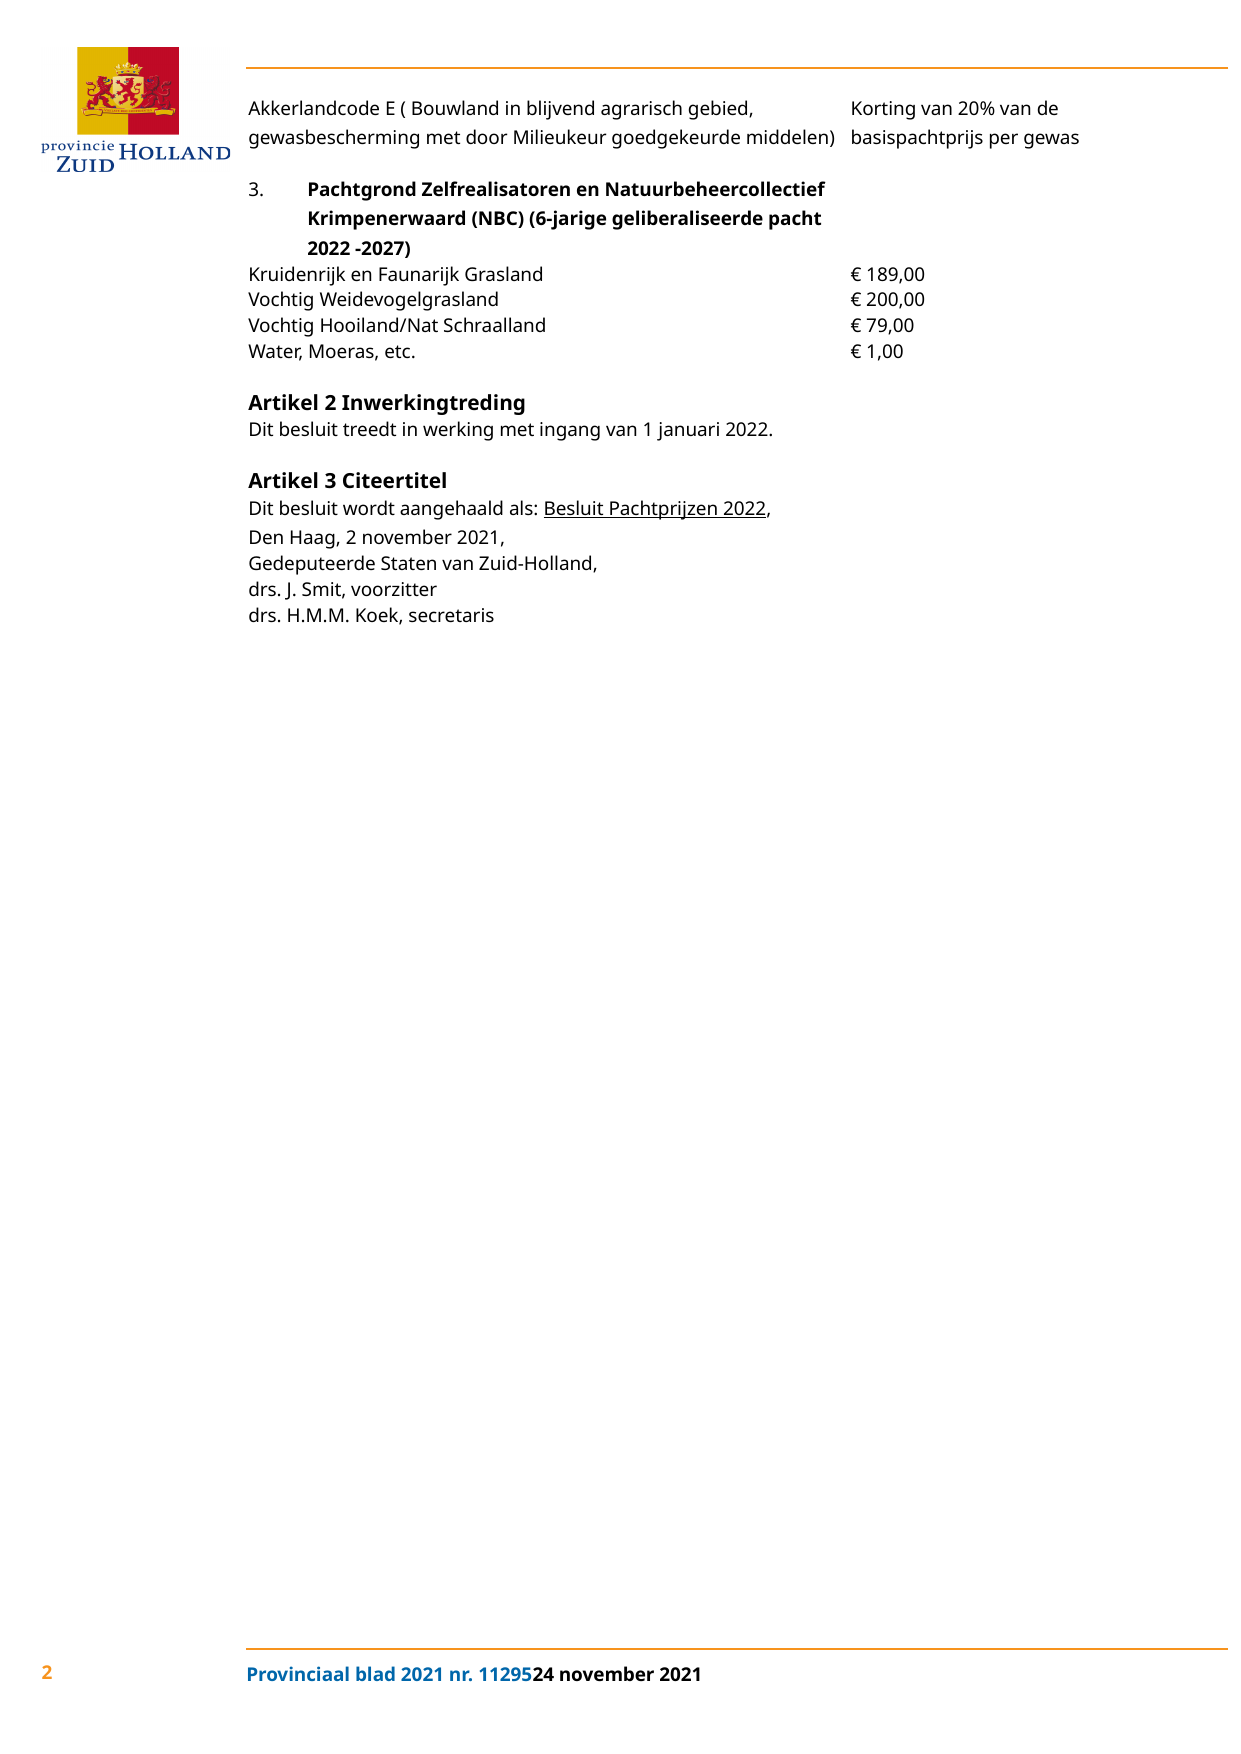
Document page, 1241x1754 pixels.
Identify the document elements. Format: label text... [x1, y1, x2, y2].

text Dit besluit treedt in werking met ingang van 1 januari 2022. [248, 416, 1152, 442]
table_cell € 189,00 [850, 261, 1152, 286]
table_cell Pachtgrond Zelfrealisatoren en Natuurbeheercollectief Krimpenerwaard (NBC) (6-jarige geliberaliseerde pacht 2022 -2027) [248, 176, 850, 261]
table_cell Akkerlandcode E ( Bouwland in blijvend agrarisch gebied, gewasbescherming met door Milieukeur goedgekeurde middelen) [248, 95, 850, 150]
table_cell € 200,00 [850, 286, 1152, 312]
text Gedeputeerde Staten van Zuid-Holland, [248, 550, 1152, 576]
picture [41, 47, 231, 172]
table_cell € 79,00 [850, 312, 1152, 338]
text Artikel 2 Inwerkingtreding [248, 388, 1152, 416]
table_cell Vochtig Hooiland/Nat Schraalland [248, 312, 850, 338]
table_cell [248, 150, 850, 176]
text drs. J. Smit, voorzitter [248, 576, 1152, 602]
table_cell Kruidenrijk en Faunarijk Grasland [248, 261, 850, 286]
table_cell [850, 150, 1152, 176]
text drs. H.M.M. Koek, secretaris [248, 602, 1152, 627]
table_cell € 1,00 [850, 338, 1152, 364]
text Artikel 3 Citeertitel [248, 467, 1152, 495]
table_cell Vochtig Weidevogelgrasland [248, 286, 850, 312]
table_cell [850, 176, 1152, 261]
text Den Haag, 2 november 2021, [248, 524, 1152, 550]
text Dit besluit wordt aangehaald als: Besluit Pachtprijzen 2022, [248, 495, 1152, 521]
table_cell Water, Moeras, etc. [248, 338, 850, 364]
table_cell Korting van 20% van de basispachtprijs per gewas [850, 95, 1152, 150]
